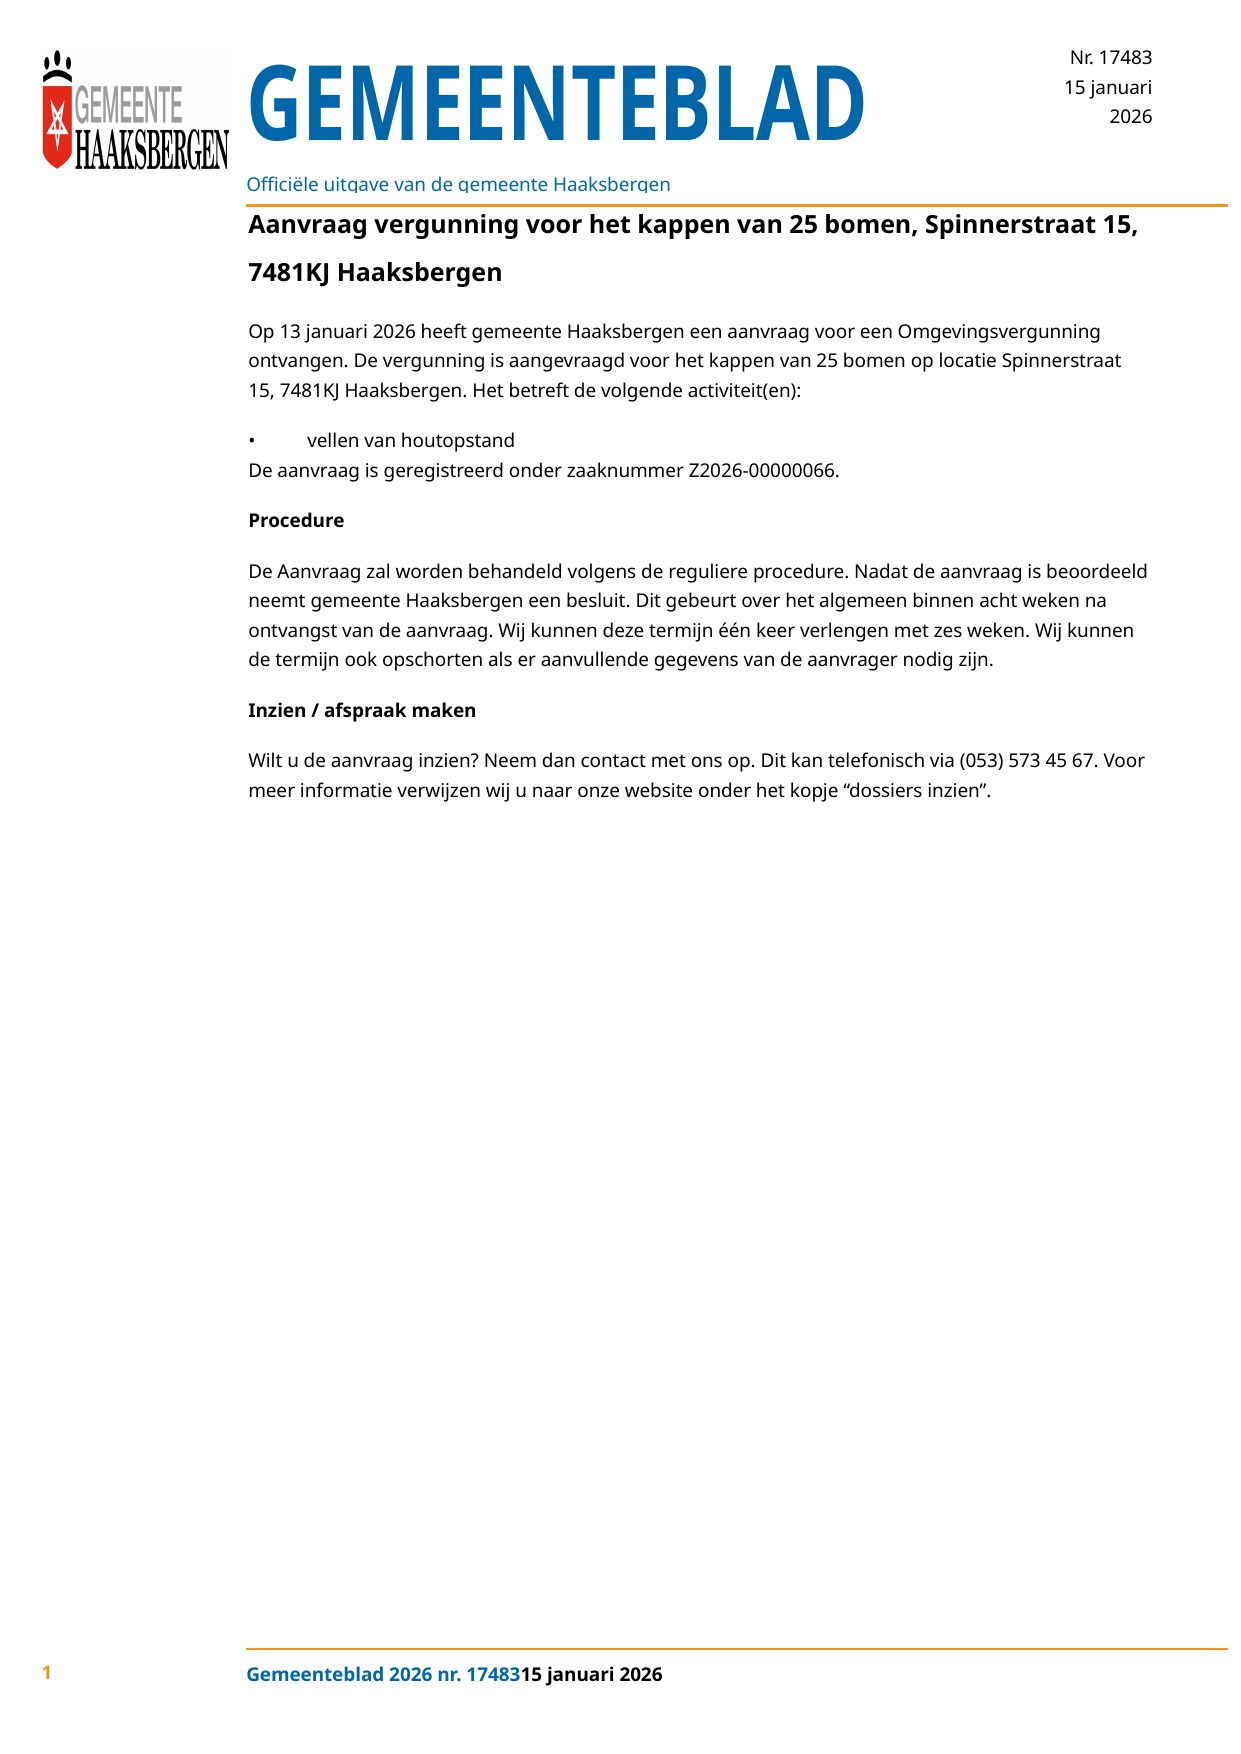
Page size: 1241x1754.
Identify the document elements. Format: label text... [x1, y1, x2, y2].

list vellen van houtopstand [248, 427, 1152, 453]
text Aanvraag vergunning voor het kappen van 25 bomen, Spinnerstraat 15, 7481KJ Haaksbergen [248, 207, 1152, 288]
text De aanvraag is geregistreerd onder zaaknummer Z2026-00000066. [248, 457, 1152, 483]
text Op 13 januari 2026 heeft gemeente Haaksbergen een aanvraag voor een Omgevingsvergunning ontvangen. De vergunning is aangevraagd voor het kappen van 25 bomen op locatie Spinnerstraat 15, 7481KJ Haaksbergen. Het betreft de volgende activiteit(en): [248, 318, 1152, 403]
text Wilt u de aanvraag inzien? Neem dan contact met ons op. Dit kan telefonisch via (053) 573 45 67. Voor meer informatie verwijzen wij u naar onze website onder het kopje “dossiers inzien”. [248, 747, 1152, 803]
text Inzien / afspraak maken [248, 697, 1152, 723]
picture [41, 47, 231, 172]
text De Aanvraag zal worden behandeld volgens de reguliere procedure. Nadat de aanvraag is beoordeeld neemt gemeente Haaksbergen een besluit. Dit gebeurt over het algemeen binnen acht weken na ontvangst van de aanvraag. Wij kunnen deze termijn één keer verlengen met zes weken. Wij kunnen de termijn ook opschorten als er aanvullende gegevens van de aanvrager nodig zijn. [248, 558, 1152, 672]
text Procedure [248, 507, 1152, 533]
